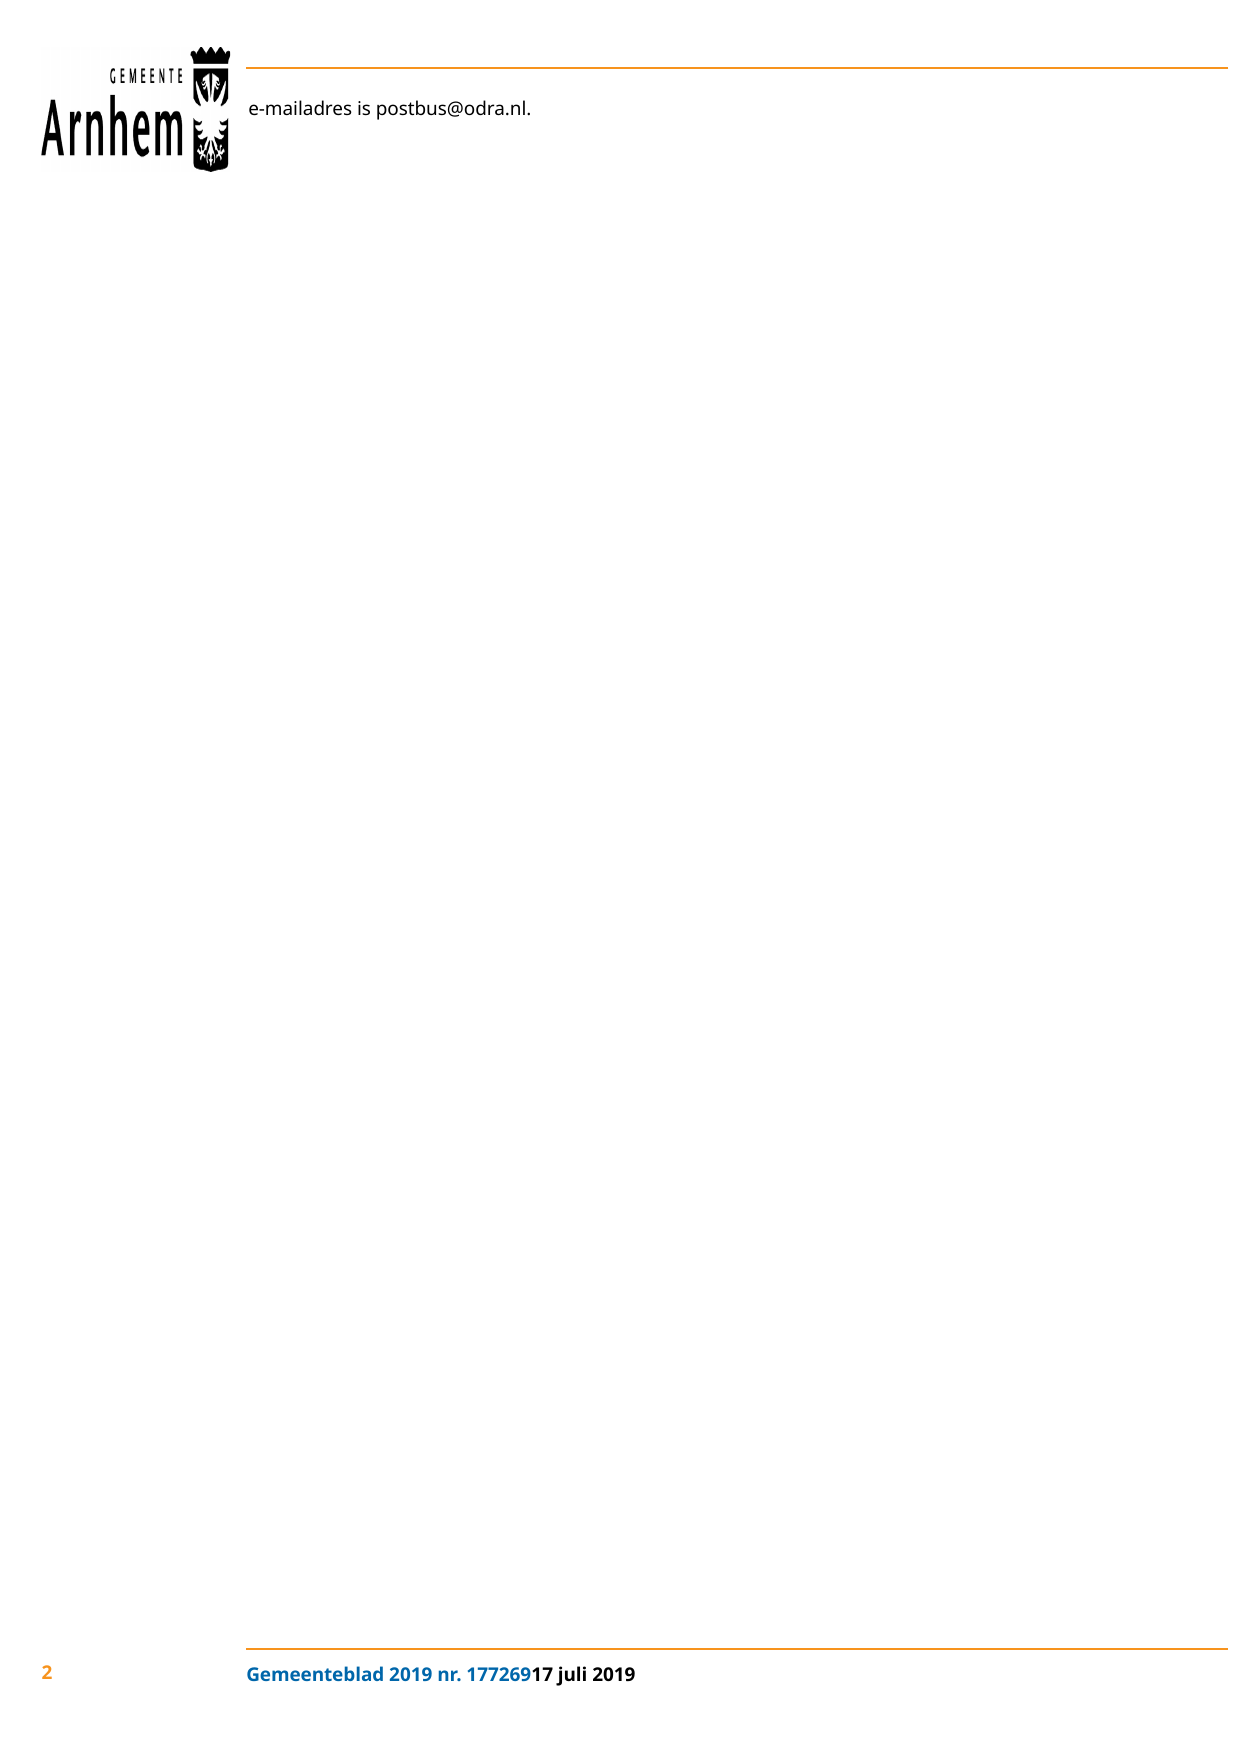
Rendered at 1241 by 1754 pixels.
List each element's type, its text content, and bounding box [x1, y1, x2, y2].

text e-mailadres is postbus@odra.nl. [248, 95, 1152, 121]
picture [41, 47, 231, 172]
